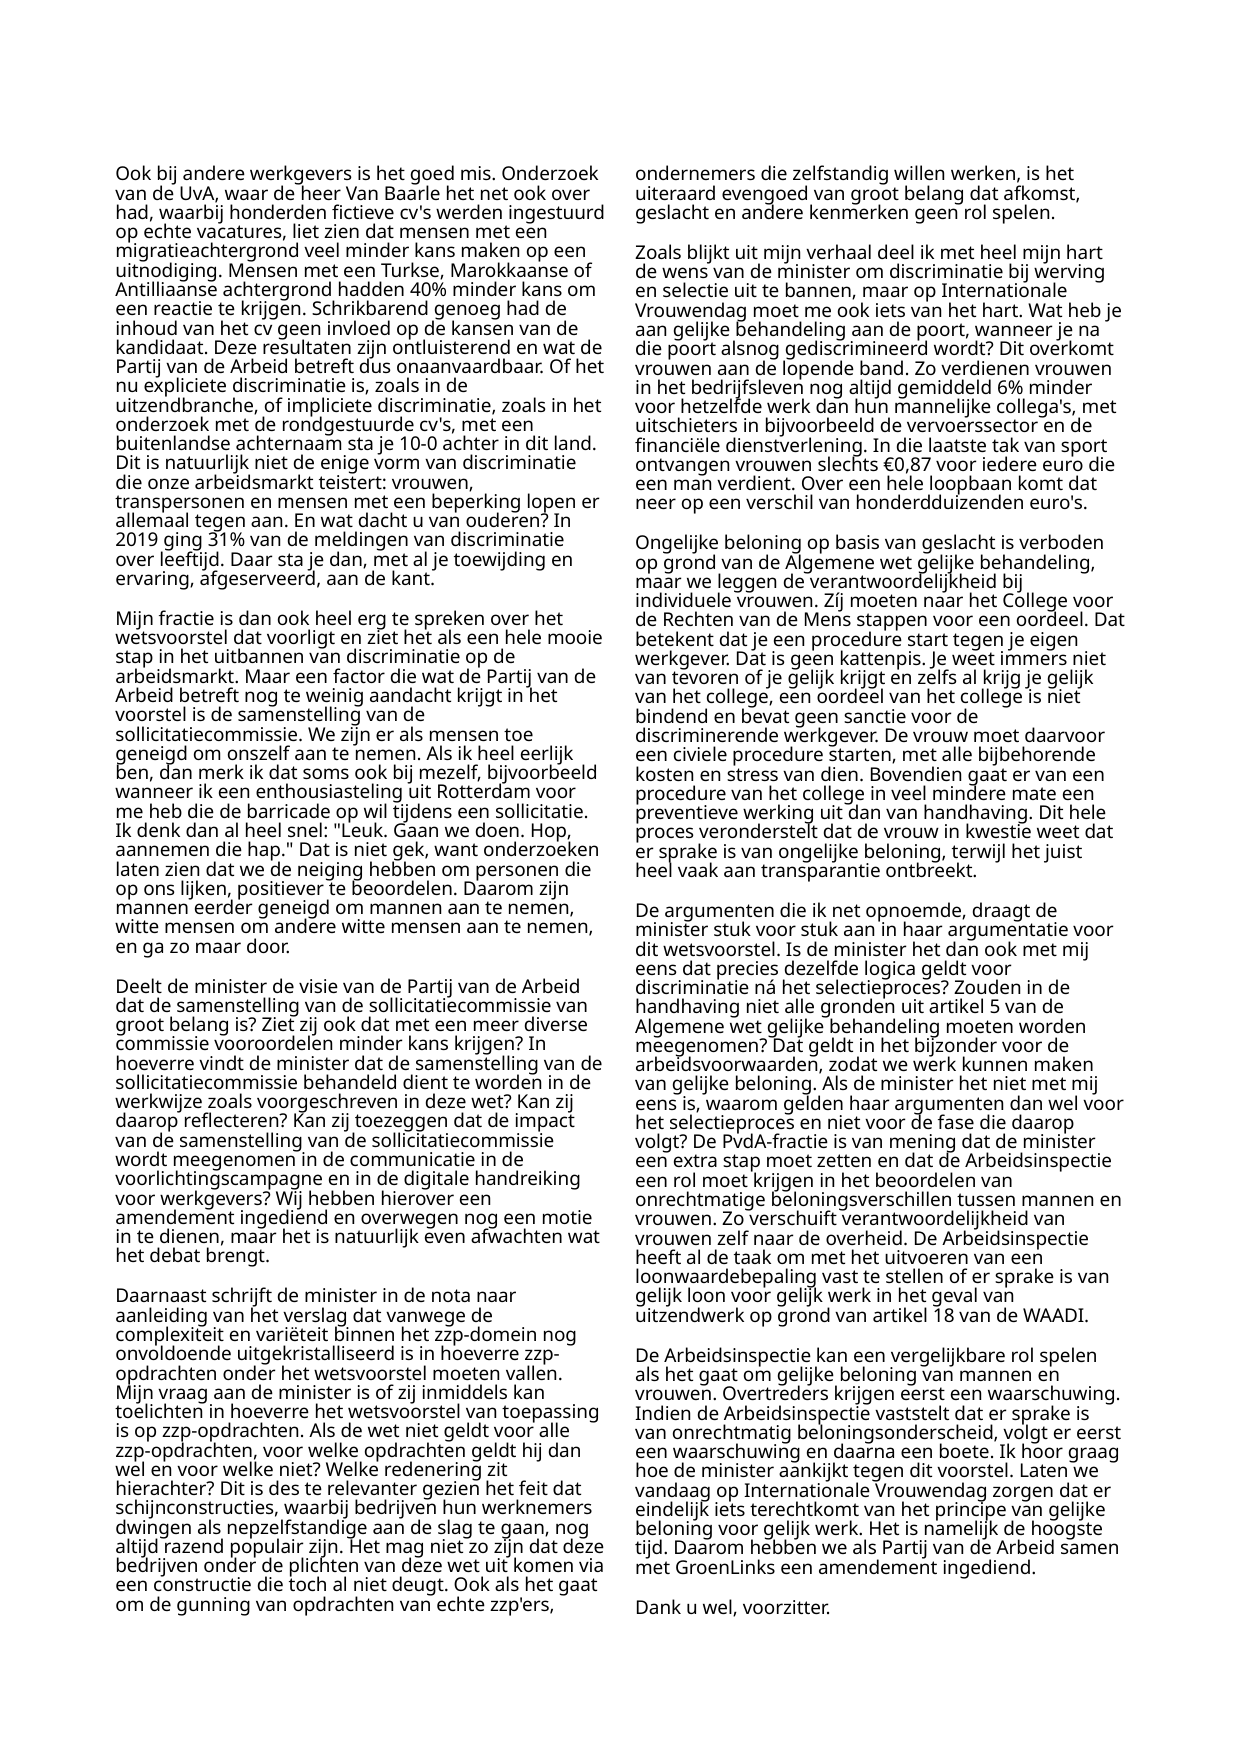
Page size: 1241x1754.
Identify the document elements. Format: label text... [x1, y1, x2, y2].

text ondernemers die zelfstandig willen werken, is het uiteraard evengoed van groot belang dat afkomst, geslacht en andere kenmerken geen rol spelen. [635, 165, 1125, 223]
text Mijn fractie is dan ook heel erg te spreken over het wetsvoorstel dat voorligt en ziet het als een hele mooie stap in het uitbannen van discriminatie op de arbeidsmarkt. Maar een factor die wat de Partij van de Arbeid betreft nog te weinig aandacht krijgt in het voorstel is de samenstelling van de sollicitatiecommissie. We zijn er als mensen toe geneigd om onszelf aan te nemen. Als ik heel eerlijk ben, dan merk ik dat soms ook bij mezelf, bijvoorbeeld wanneer ik een enthousiasteling uit Rotterdam voor me heb die de barricade op wil tijdens een sollicitatie. Ik denk dan al heel snel: "Leuk. Gaan we doen. Hop, aannemen die hap." Dat is niet gek, want onderzoeken laten zien dat we de neiging hebben om personen die op ons lijken, positiever te beoordelen. Daarom zijn mannen eerder geneigd om mannen aan te nemen, witte mensen om andere witte mensen aan te nemen, en ga zo maar door. [115, 610, 605, 957]
text Dank u wel, voorzitter. [635, 1599, 1125, 1618]
text De argumenten die ik net opnoemde, draagt de minister stuk voor stuk aan in haar argumentatie voor dit wetsvoorstel. Is de minister het dan ook met mij eens dat precies dezelfde logica geldt voor discriminatie ná het selectieproces? Zouden in de handhaving niet alle gronden uit artikel 5 van de Algemene wet gelijke behandeling moeten worden meegenomen? Dat geldt in het bijzonder voor de arbeidsvoorwaarden, zodat we werk kunnen maken van gelijke beloning. Als de minister het niet met mij eens is, waarom gelden haar argumenten dan wel voor het selectieproces en niet voor de fase die daarop volgt? De PvdA-fractie is van mening dat de minister een extra stap moet zetten en dat de Arbeidsinspectie een rol moet krijgen in het beoordelen van onrechtmatige beloningsverschillen tussen mannen en vrouwen. Zo verschuift verantwoordelijkheid van vrouwen zelf naar de overheid. De Arbeidsinspectie heeft al de taak om met het uitvoeren van een loonwaardebepaling vast te stellen of er sprake is van gelijk loon voor gelijk werk in het geval van uitzendwerk op grond van artikel 18 van de WAADI. [635, 902, 1125, 1326]
text Zoals blijkt uit mijn verhaal deel ik met heel mijn hart de wens van de minister om discriminatie bij werving en selectie uit te bannen, maar op Internationale Vrouwendag moet me ook iets van het hart. Wat heb je aan gelijke behandeling aan de poort, wanneer je na die poort alsnog gediscrimineerd wordt? Dit overkomt vrouwen aan de lopende band. Zo verdienen vrouwen in het bedrijfsleven nog altijd gemiddeld 6% minder voor hetzelfde werk dan hun mannelijke collega's, met uitschieters in bijvoorbeeld de vervoerssector en de financiële dienstverlening. In die laatste tak van sport ontvangen vrouwen slechts €0,87 voor iedere euro die een man verdient. Over een hele loopbaan komt dat neer op een verschil van honderdduizenden euro's. [635, 244, 1125, 514]
text Daarnaast schrijft de minister in de nota naar aanleiding van het verslag dat vanwege de complexiteit en variëteit binnen het zzp-domein nog onvoldoende uitgekristalliseerd is in hoeverre zzp-opdrachten onder het wetsvoorstel moeten vallen. Mijn vraag aan de minister is of zij inmiddels kan toelichten in hoeverre het wetsvoorstel van toepassing is op zzp-opdrachten. Als de wet niet geldt voor alle zzp-opdrachten, voor welke opdrachten geldt hij dan wel en voor welke niet? Welke redenering zit hierachter? Dit is des te relevanter gezien het feit dat schijnconstructies, waarbij bedrijven hun werknemers dwingen als nepzelfstandige aan de slag te gaan, nog altijd razend populair zijn. Het mag niet zo zijn dat deze bedrijven onder de plichten van deze wet uit komen via een constructie die toch al niet deugt. Ook als het gaat om de gunning van opdrachten van echte zzp'ers, [115, 1287, 605, 1615]
text Ongelijke beloning op basis van geslacht is verboden op grond van de Algemene wet gelijke behandeling, maar we leggen de verantwoordelijkheid bij individuele vrouwen. Zíj moeten naar het College voor de Rechten van de Mens stappen voor een oordeel. Dat betekent dat je een procedure start tegen je eigen werkgever. Dat is geen kattenpis. Je weet immers niet van tevoren of je gelijk krijgt en zelfs al krijg je gelijk van het college, een oordeel van het college is niet bindend en bevat geen sanctie voor de discriminerende werkgever. De vrouw moet daarvoor een civiele procedure starten, met alle bijbehorende kosten en stress van dien. Bovendien gaat er van een procedure van het college in veel mindere mate een preventieve werking uit dan van handhaving. Dit hele proces veronderstelt dat de vrouw in kwestie weet dat er sprake is van ongelijke beloning, terwijl het juist heel vaak aan transparantie ontbreekt. [635, 534, 1125, 881]
text De Arbeidsinspectie kan een vergelijkbare rol spelen als het gaat om gelijke beloning van mannen en vrouwen. Overtreders krijgen eerst een waarschuwing. Indien de Arbeidsinspectie vaststelt dat er sprake is van onrechtmatig beloningsonderscheid, volgt er eerst een waarschuwing en daarna een boete. Ik hoor graag hoe de minister aankijkt tegen dit voorstel. Laten we vandaag op Internationale Vrouwendag zorgen dat er eindelijk iets terechtkomt van het principe van gelijke beloning voor gelijk werk. Het is namelijk de hoogste tijd. Daarom hebben we als Partij van de Arbeid samen met GroenLinks een amendement ingediend. [635, 1347, 1125, 1578]
text Ook bij andere werkgevers is het goed mis. Onderzoek van de UvA, waar de heer Van Baarle het net ook over had, waarbij honderden fictieve cv's werden ingestuurd op echte vacatures, liet zien dat mensen met een migratieachtergrond veel minder kans maken op een uitnodiging. Mensen met een Turkse, Marokkaanse of Antilliaanse achtergrond hadden 40% minder kans om een reactie te krijgen. Schrikbarend genoeg had de inhoud van het cv geen invloed op de kansen van de kandidaat. Deze resultaten zijn ontluisterend en wat de Partij van de Arbeid betreft dus onaanvaardbaar. Of het nu expliciete discriminatie is, zoals in de uitzendbranche, of impliciete discriminatie, zoals in het onderzoek met de rondgestuurde cv's, met een buitenlandse achternaam sta je 10-0 achter in dit land. Dit is natuurlijk niet de enige vorm van discriminatie die onze arbeidsmarkt teistert: vrouwen, transpersonen en mensen met een beperking lopen er allemaal tegen aan. En wat dacht u van ouderen? In 2019 ging 31% van de meldingen van discriminatie over leeftijd. Daar sta je dan, met al je toewijding en ervaring, afgeserveerd, aan de kant. [115, 165, 605, 589]
text Deelt de minister de visie van de Partij van de Arbeid dat de samenstelling van de sollicitatiecommissie van groot belang is? Ziet zij ook dat met een meer diverse commissie vooroordelen minder kans krijgen? In hoeverre vindt de minister dat de samenstelling van de sollicitatiecommissie behandeld dient te worden in de werkwijze zoals voorgeschreven in deze wet? Kan zij daarop reflecteren? Kan zij toezeggen dat de impact van de samenstelling van de sollicitatiecommissie wordt meegenomen in de communicatie in de voorlichtingscampagne en in de digitale handreiking voor werkgevers? Wij hebben hierover een amendement ingediend en overwegen nog een motie in te dienen, maar het is natuurlijk even afwachten wat het debat brengt. [115, 978, 605, 1267]
